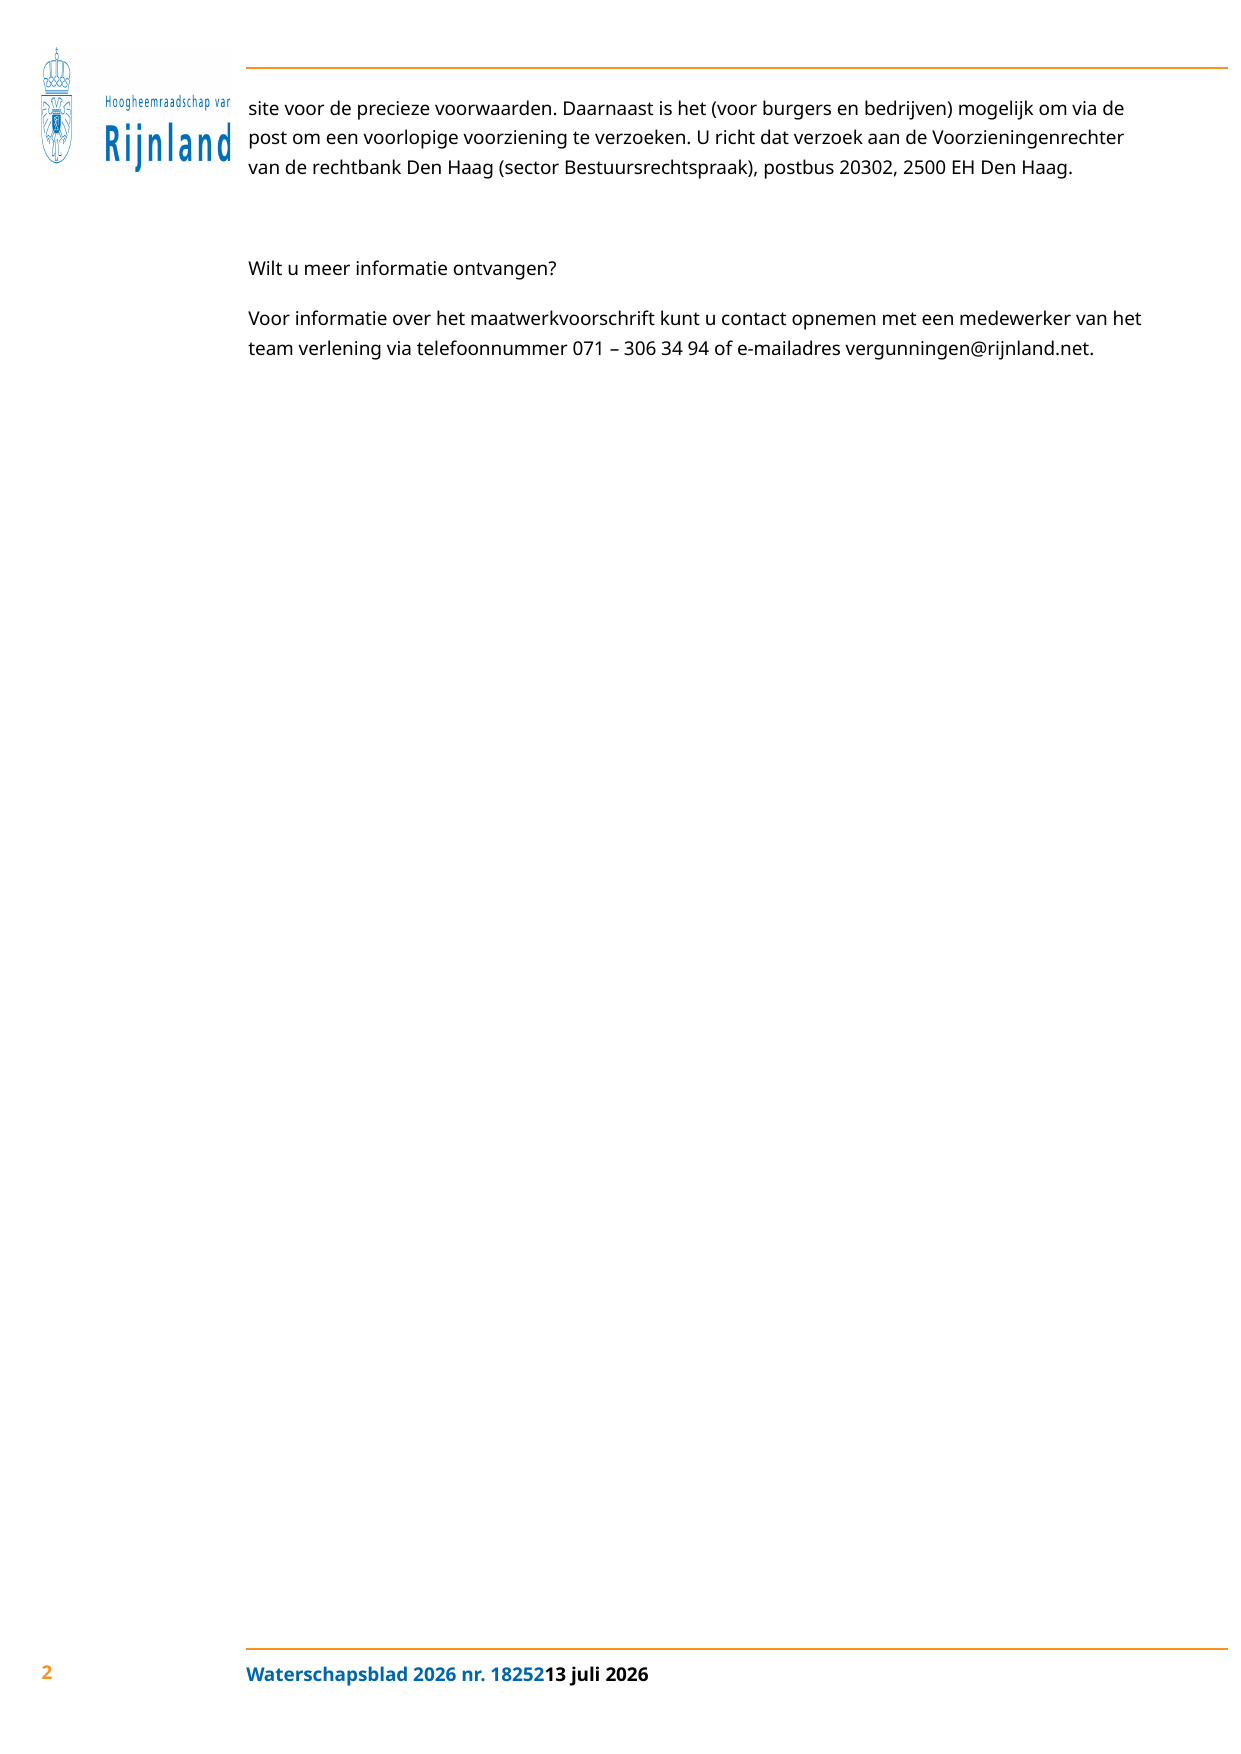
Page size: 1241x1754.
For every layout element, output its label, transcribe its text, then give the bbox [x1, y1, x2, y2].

text Voor informatie over het maatwerkvoorschrift kunt u contact opnemen met een medewerker van het team verlening via telefoonnummer 071 – 306 34 94 of e-mailadres vergunningen@rijnland.net. [248, 305, 1152, 361]
text Wilt u meer informatie ontvangen? [248, 255, 1152, 281]
picture [41, 47, 231, 172]
text site voor de precieze voorwaarden. Daarnaast is het (voor burgers en bedrijven) mogelijk om via de post om een voorlopige voorziening te verzoeken. U richt dat verzoek aan de Voorzieningenrechter van de rechtbank Den Haag (sector Bestuursrechtspraak), postbus 20302, 2500 EH Den Haag. [248, 95, 1152, 180]
